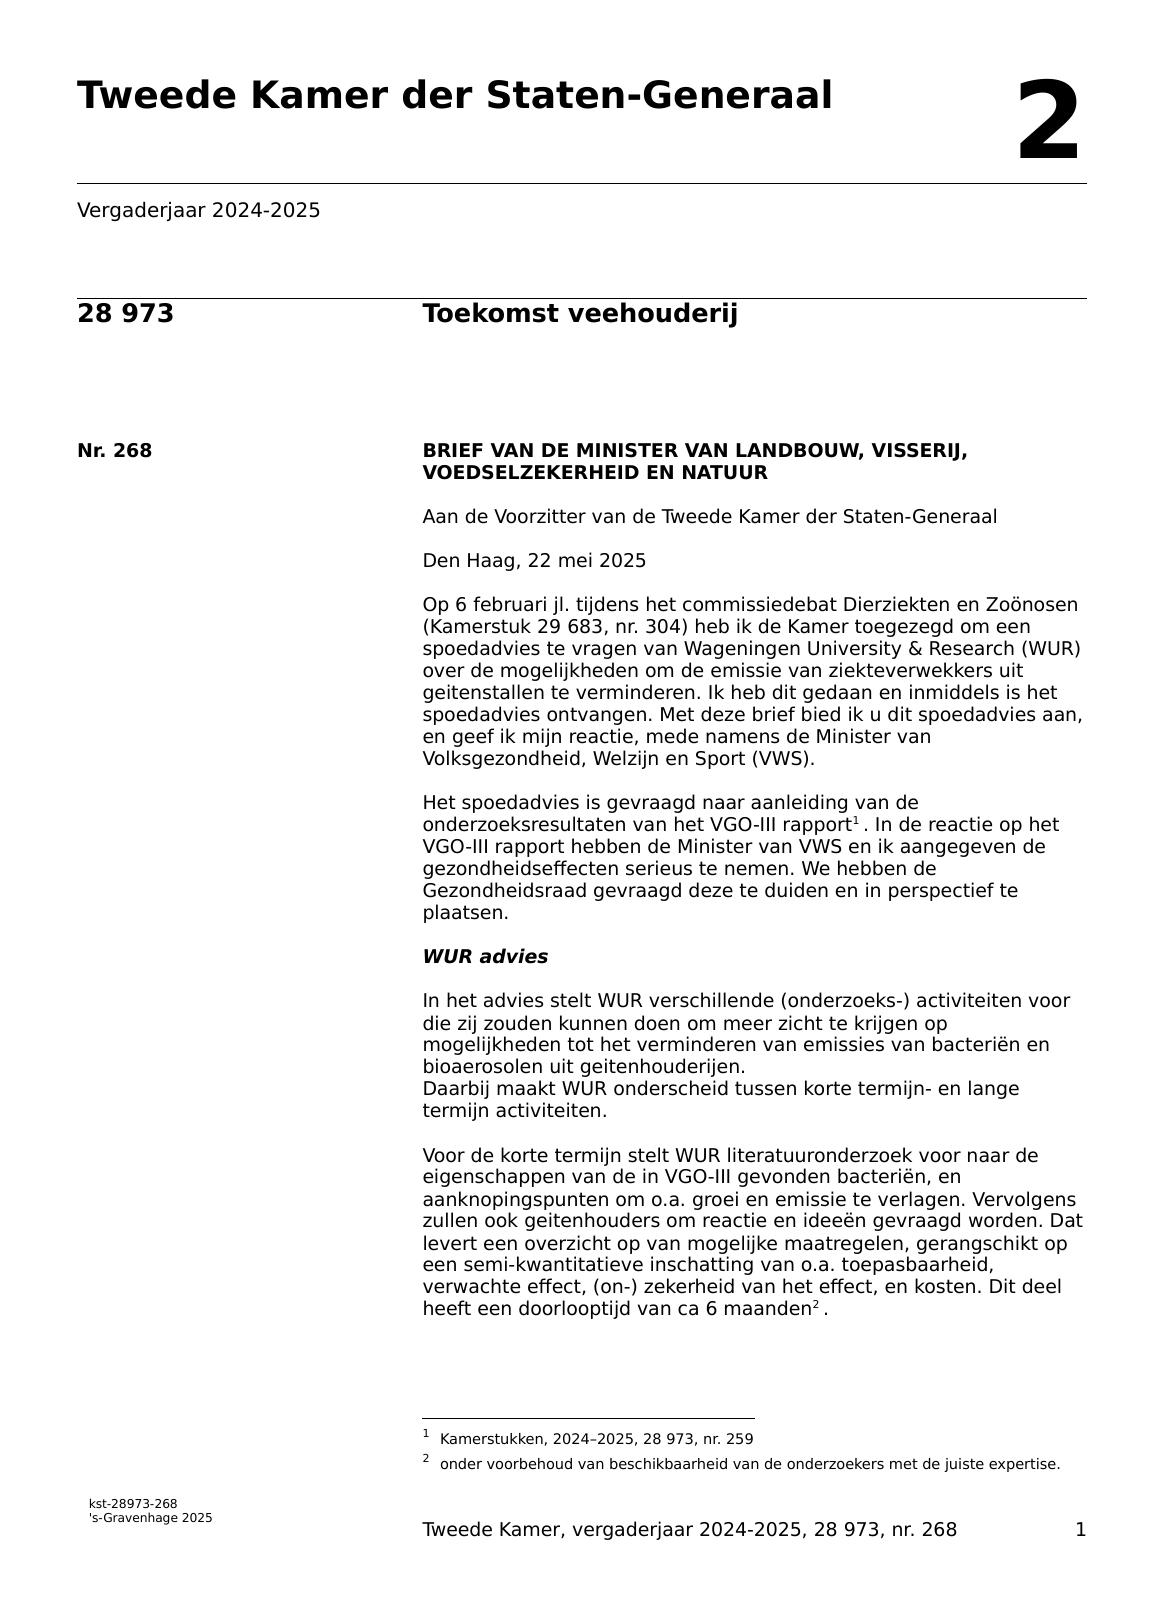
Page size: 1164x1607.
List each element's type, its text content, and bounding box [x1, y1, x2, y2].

text kst-28973-268 [88, 1497, 323, 1511]
subtitle Nr. 268 BRIEF VAN DE MINISTER VAN LANDBOUW, VISSERIJ, VOEDSELZEKERHEID EN NATUUR [77, 440, 1087, 484]
text Het spoedadvies is gevraagd naar aanleiding van de onderzoeksresultaten van het VGO-III rapport. In de reactie op het VGO-III rapport hebben de Minister van VWS en ik aangegeven de gezondheidseffecten serieus te nemen. We hebben de Gezondheidsraad gevraagd deze te duiden en in perspectief te plaatsen. [422, 792, 1087, 924]
text Aan de Voorzitter van de Tweede Kamer der Staten-Generaal [422, 506, 1087, 528]
table_header Tweede Kamer der Staten-Generaal [77, 59, 886, 183]
text 's-Gravenhage 2025 [88, 1511, 323, 1525]
table_cell Vergaderjaar 2024-2025 [77, 184, 1087, 298]
text Op 6 februari jl. tijdens het commissiedebat Dierziekten en Zoönosen (Kamerstuk 29 683, nr. 304) heb ik de Kamer toegezegd om een spoedadvies te vragen van Wageningen University & Research (WUR) over de mogelijkheden om de emissie van ziekteverwekkers uit geitenstallen te verminderen. Ik heb dit gedaan en inmiddels is het spoedadvies ontvangen. Met deze brief bied ik u dit spoedadvies aan, en geef ik mijn reactie, mede namens de Minister van Volksgezondheid, Welzijn en Sport (VWS). [422, 594, 1087, 770]
subtitle 28 973 Toekomst veehouderij [77, 299, 1087, 329]
text In het advies stelt WUR verschillende (onderzoeks-) activiteiten voor die zij zouden kunnen doen om meer zicht te krijgen op mogelijkheden tot het verminderen van emissies van bacteriën en bioaerosolen uit geitenhouderijen. [422, 990, 1087, 1078]
subtitle WUR advies [422, 946, 1087, 968]
text onder voorbehoud van beschikbaarheid van de onderzoekers met de juiste expertise. [422, 1452, 1087, 1474]
text Voor de korte termijn stelt WUR literatuuronderzoek voor naar de eigenschappen van de in VGO-III gevonden bacteriën, en aanknopingspunten om o.a. groei en emissie te verlagen. Vervolgens zullen ook geitenhouders om reactie en ideeën gevraagd worden. Dat levert een overzicht op van mogelijke maatregelen, gerangschikt op een semi-kwantitatieve inschatting van o.a. toepasbaarheid, verwachte effect, (on-) zekerheid van het effect, en kosten. Dit deel heeft een doorlooptijd van ca 6 maanden. [422, 1144, 1087, 1320]
text Den Haag, 22 mei 2025 [422, 550, 1087, 572]
text Daarbij maakt WUR onderscheid tussen korte termijn- en lange termijn activiteiten. [422, 1078, 1087, 1122]
table_header 2 [886, 59, 1087, 183]
text Kamerstukken, 2024–2025, 28 973, nr. 259 [422, 1427, 1087, 1449]
